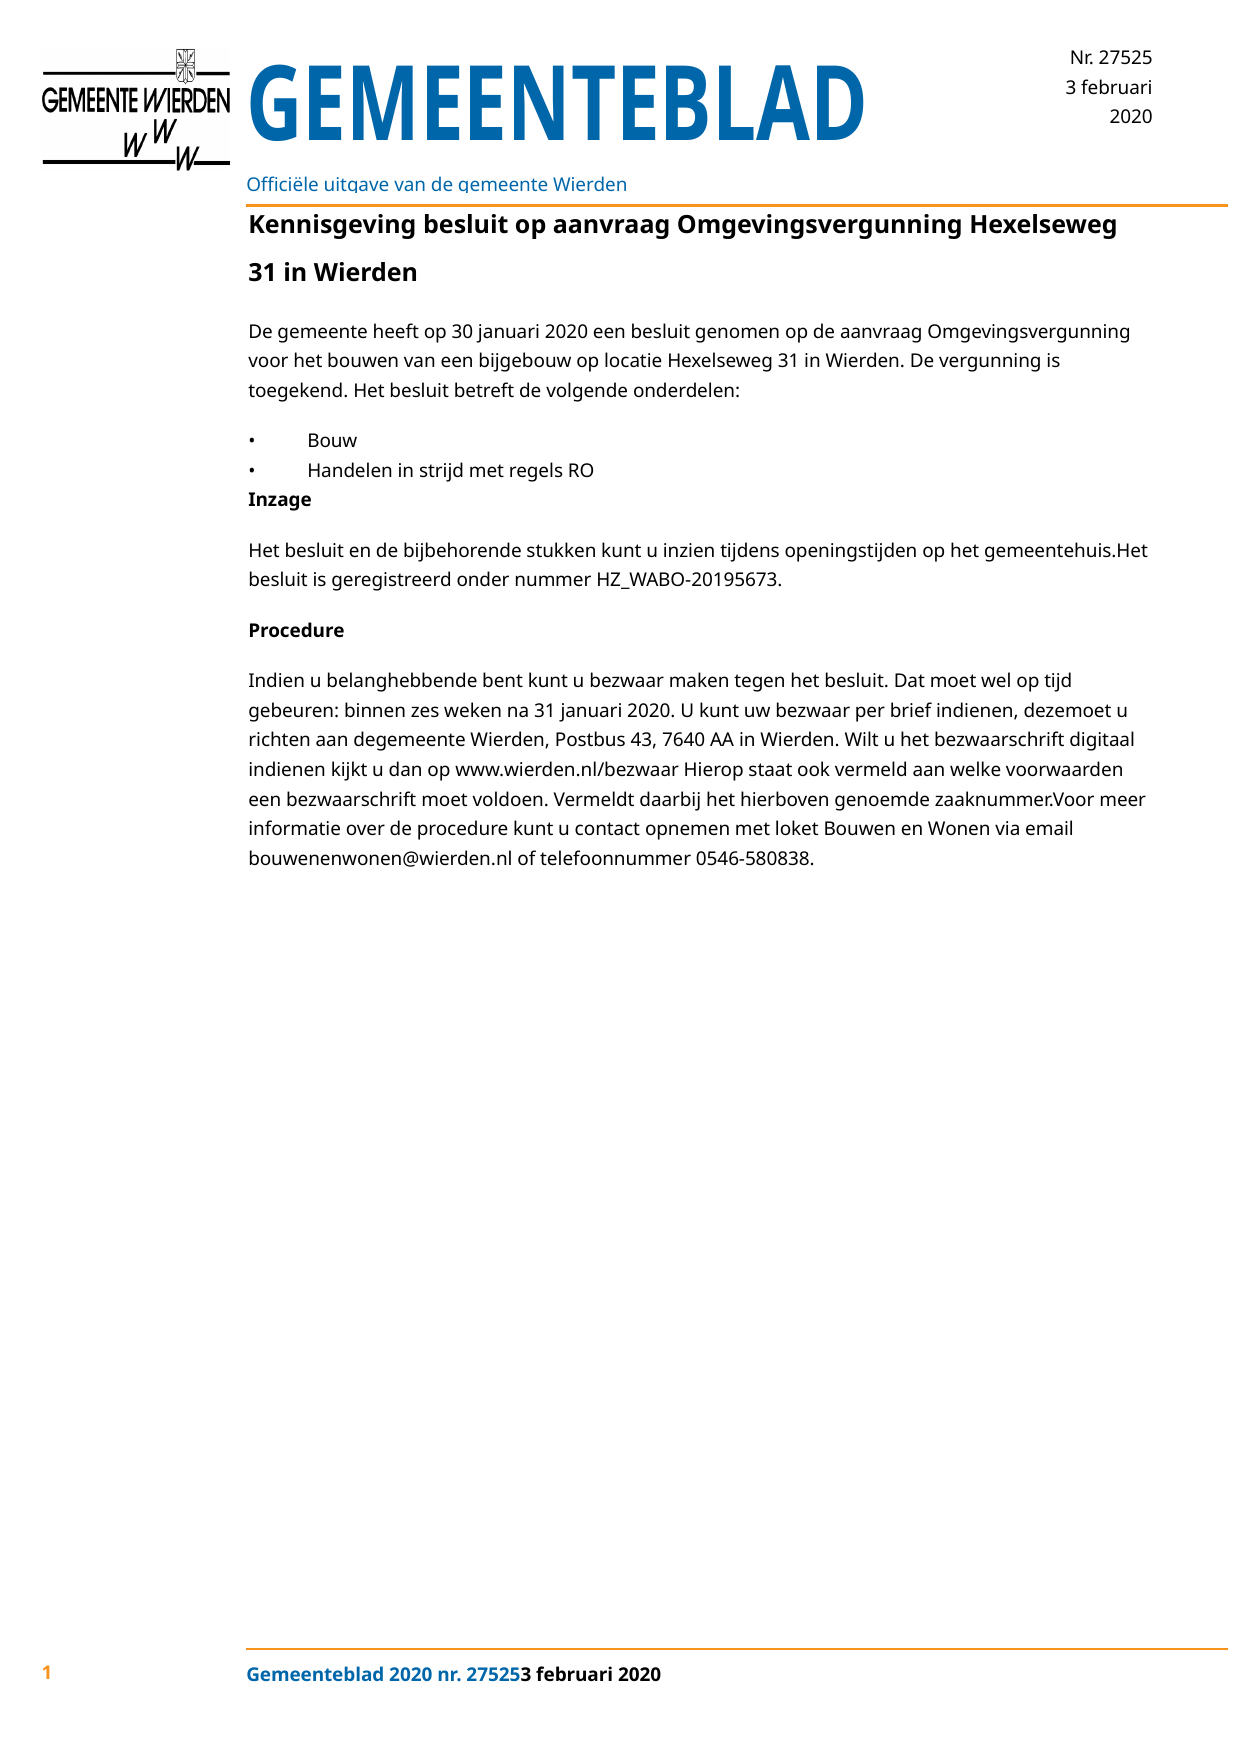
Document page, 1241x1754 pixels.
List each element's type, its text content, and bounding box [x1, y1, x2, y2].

text De gemeente heeft op 30 januari 2020 een besluit genomen op de aanvraag Omgevingsvergunning voor het bouwen van een bijgebouw op locatie Hexelseweg 31 in Wierden. De vergunning is toegekend. Het besluit betreft de volgende onderdelen: [248, 318, 1152, 403]
list Bouw [248, 427, 1152, 453]
text Procedure [248, 617, 1152, 643]
text Kennisgeving besluit op aanvraag Omgevingsvergunning Hexelseweg 31 in Wierden [248, 207, 1152, 288]
picture [41, 47, 231, 172]
list Handelen in strijd met regels RO [248, 457, 1152, 483]
text Inzage [248, 487, 1152, 512]
text Indien u belanghebbende bent kunt u bezwaar maken tegen het besluit. Dat moet wel op tijd gebeuren: binnen zes weken na 31 januari 2020. U kunt uw bezwaar per brief indienen, dezemoet u richten aan degemeente Wierden, Postbus 43, 7640 AA in Wierden. Wilt u het bezwaarschrift digitaal indienen kijkt u dan op www.wierden.nl/bezwaar Hierop staat ook vermeld aan welke voorwaarden een bezwaarschrift moet voldoen. Vermeldt daarbij het hierboven genoemde zaaknummer.Voor meer informatie over de procedure kunt u contact opnemen met loket Bouwen en Wonen via email bouwenenwonen@wierden.nl of telefoonnummer 0546-580838. [248, 667, 1152, 871]
text Het besluit en de bijbehorende stukken kunt u inzien tijdens openingstijden op het gemeentehuis.Het besluit is geregistreerd onder nummer HZ_WABO-20195673. [248, 537, 1152, 592]
